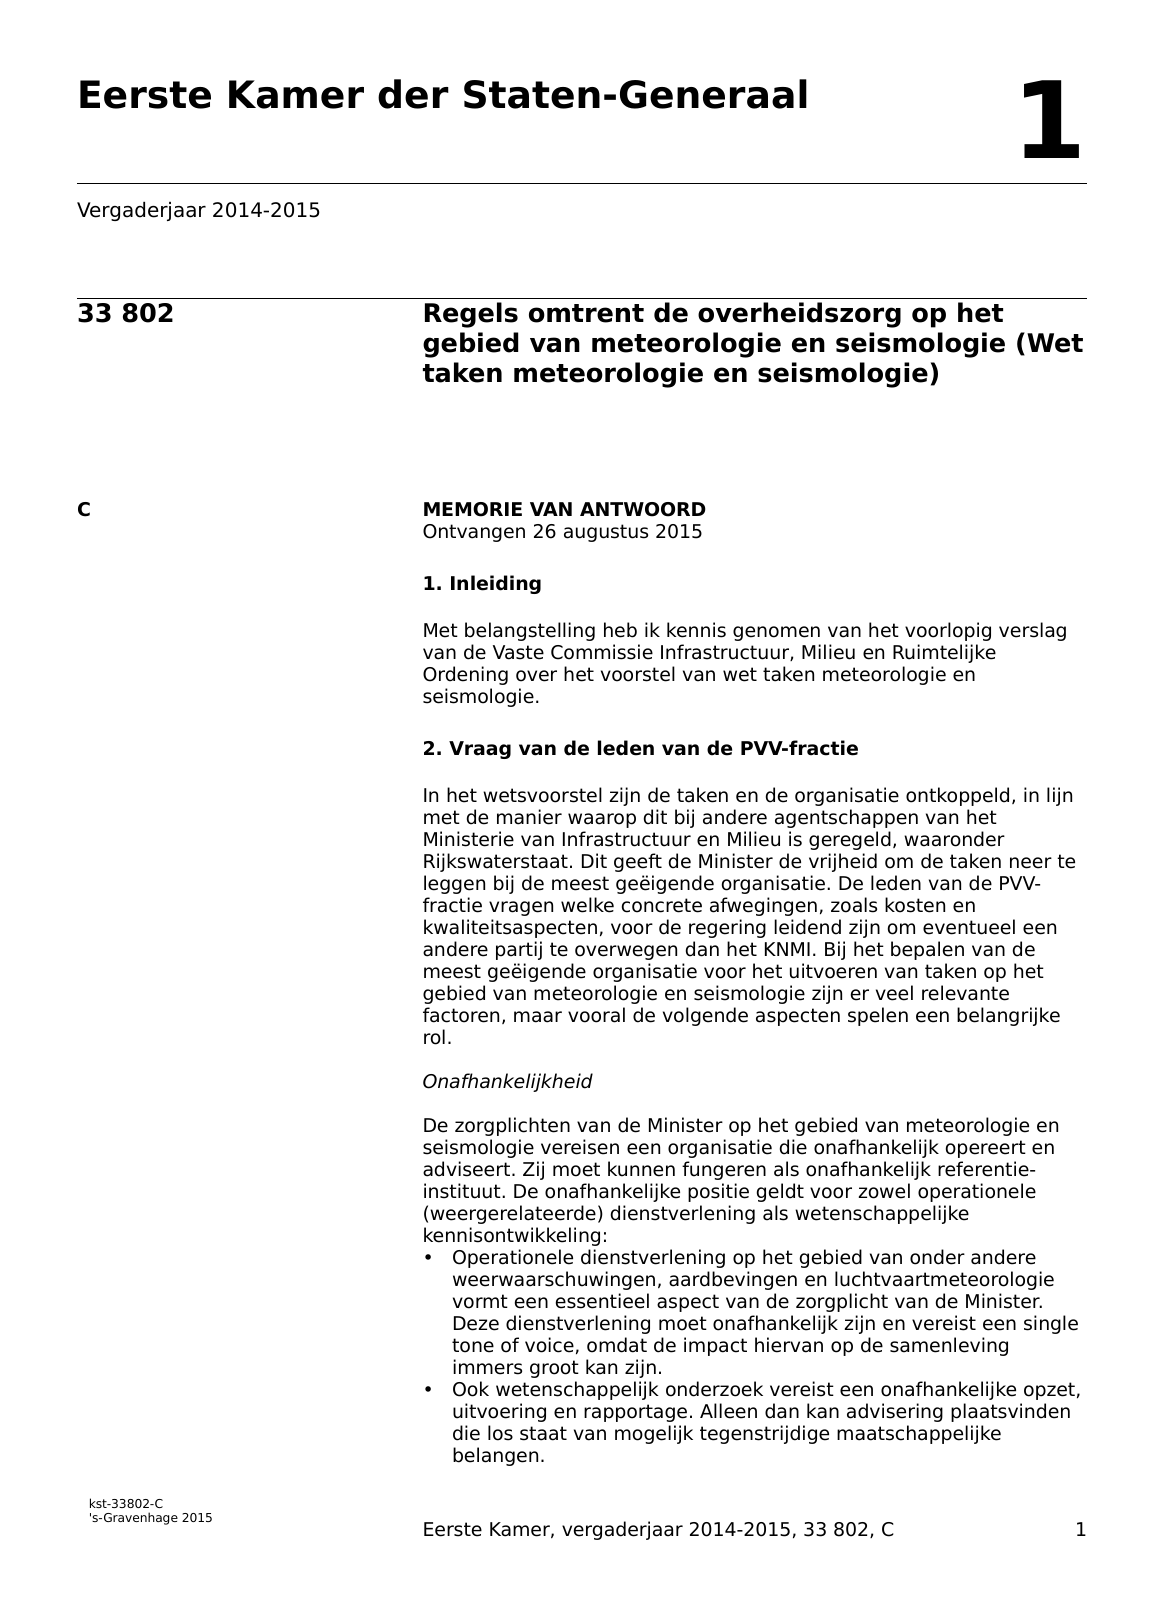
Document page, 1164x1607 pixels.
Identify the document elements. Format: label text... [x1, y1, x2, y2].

text De zorgplichten van de Minister op het gebied van meteorologie en seismologie vereisen een organisatie die onafhankelijk opereert en adviseert. Zij moet kunnen fungeren als onafhankelijk referentie-instituut. De onafhankelijke positie geldt voor zowel operationele (weergerelateerde) dienstverlening als wetenschappelijke kennisontwikkeling: [422, 1115, 1087, 1247]
subtitle 33 802 Regels omtrent de overheidszorg op het gebied van meteorologie en seismologie (Wet taken meteorologie en seismologie) [77, 299, 1087, 388]
text 's-Gravenhage 2015 [88, 1511, 323, 1525]
text • Ook wetenschappelijk onderzoek vereist een onafhankelijke opzet, uitvoering en rapportage. Alleen dan kan advisering plaatsvinden die los staat van mogelijk tegenstrijdige maatschappelijke belangen. [422, 1379, 1087, 1467]
text • Operationele dienstverlening op het gebied van onder andere weerwaarschuwingen, aardbevingen en luchtvaartmeteorologie vormt een essentieel aspect van de zorgplicht van de Minister. Deze dienstverlening moet onafhankelijk zijn en vereist een single tone of voice, omdat de impact hiervan op de samenleving immers groot kan zijn. [422, 1247, 1087, 1379]
subtitle 2. Vraag van de leden van de PVV-fractie [422, 738, 1087, 760]
text In het wetsvoorstel zijn de taken en de organisatie ontkoppeld, in lijn met de manier waarop dit bij andere agentschappen van het Ministerie van Infrastructuur en Milieu is geregeld, waaronder Rijkswaterstaat. Dit geeft de Minister de vrijheid om de taken neer te leggen bij de meest geëigende organisatie. De leden van de PVV-fractie vragen welke concrete afwegingen, zoals kosten en kwaliteitsaspecten, voor de regering leidend zijn om eventueel een andere partij te overwegen dan het KNMI. Bij het bepalen van de meest geëigende organisatie voor het uitvoeren van taken op het gebied van meteorologie en seismologie zijn er veel relevante factoren, maar vooral de volgende aspecten spelen een belangrijke rol. [422, 785, 1087, 1049]
subtitle 1. Inleiding [422, 573, 1087, 595]
text kst-33802-C [88, 1497, 323, 1511]
text Ontvangen 26 augustus 2015 [422, 521, 1087, 543]
table_header 1 [886, 59, 1087, 183]
table_cell Vergaderjaar 2014-2015 [77, 184, 1087, 298]
table_header Eerste Kamer der Staten-Generaal [77, 59, 886, 183]
text Met belangstelling heb ik kennis genomen van het voorlopig verslag van de Vaste Commissie Infrastructuur, Milieu en Ruimtelijke Ordening over het voorstel van wet taken meteorologie en seismologie. [422, 620, 1087, 708]
subtitle C MEMORIE VAN ANTWOORD [77, 499, 1087, 521]
subtitle Onafhankelijkheid [422, 1071, 1087, 1093]
